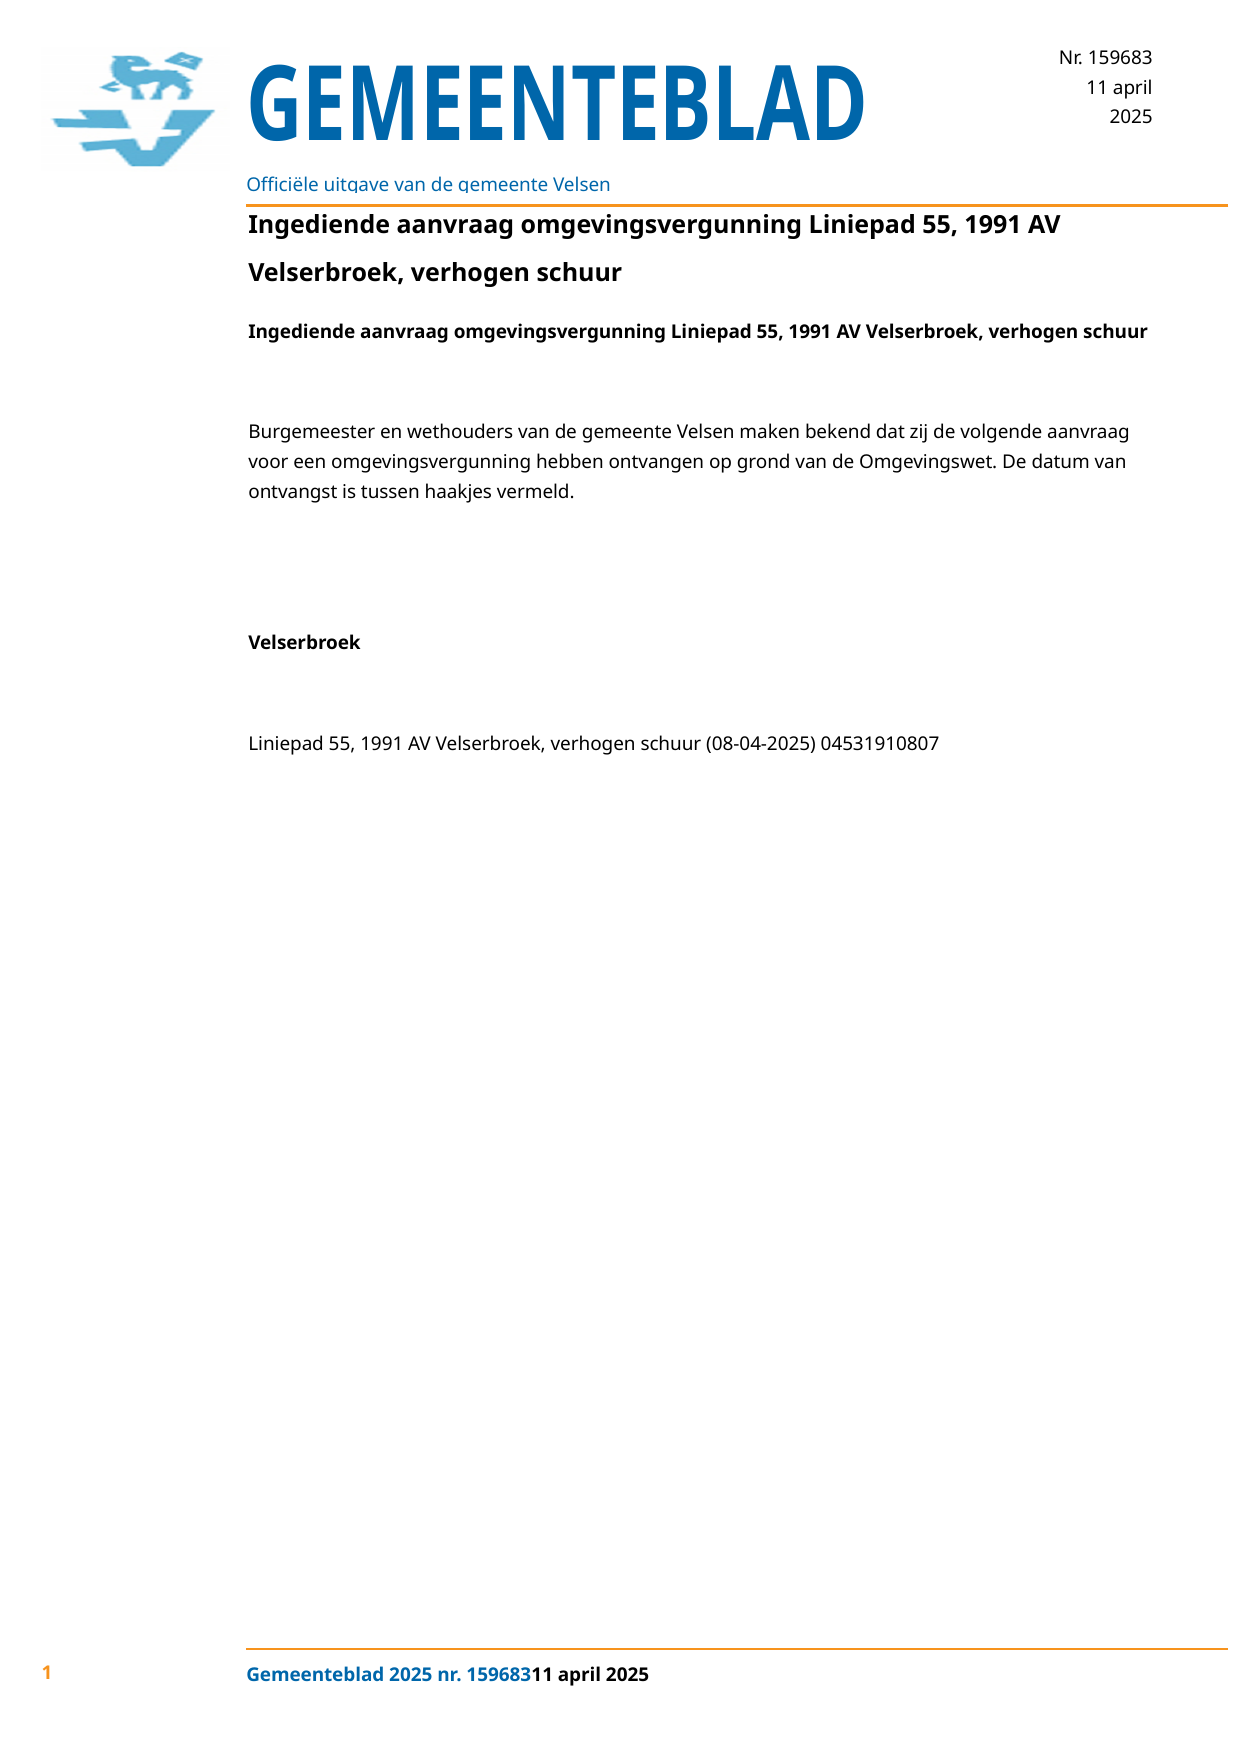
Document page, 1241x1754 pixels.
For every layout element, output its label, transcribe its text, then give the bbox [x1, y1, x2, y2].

text Burgemeester en wethouders van de gemeente Velsen maken bekend dat zij de volgende aanvraag voor een omgevingsvergunning hebben ontvangen op grond van de Omgevingswet. De datum van ontvangst is tussen haakjes vermeld. [248, 419, 1152, 504]
text Velserbroek [248, 629, 1152, 655]
text Ingediende aanvraag omgevingsvergunning Liniepad 55, 1991 AV Velserbroek, verhogen schuur [248, 318, 1152, 344]
text Liniepad 55, 1991 AV Velserbroek, verhogen schuur (08-04-2025) 04531910807 [248, 730, 1152, 756]
text Ingediende aanvraag omgevingsvergunning Liniepad 55, 1991 AV Velserbroek, verhogen schuur [248, 207, 1152, 288]
picture [41, 47, 231, 172]
